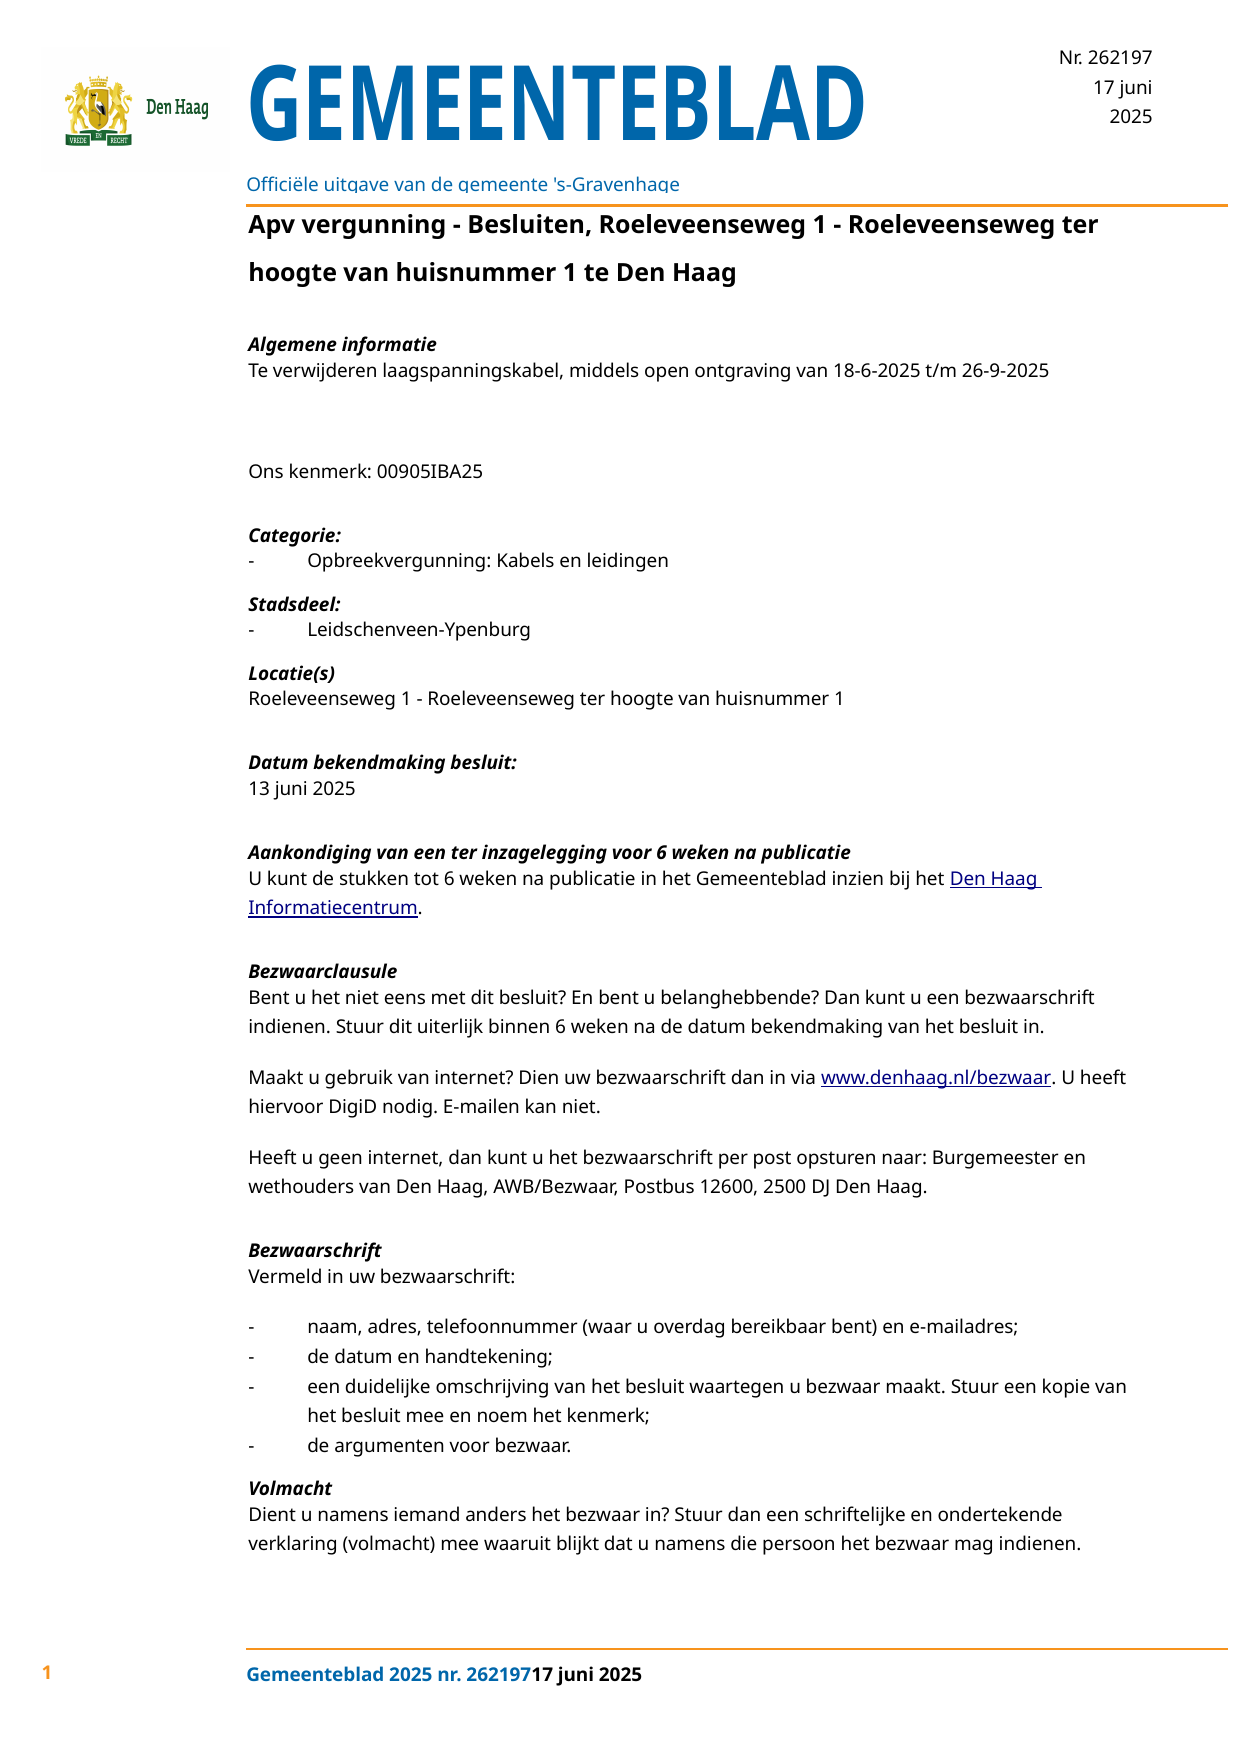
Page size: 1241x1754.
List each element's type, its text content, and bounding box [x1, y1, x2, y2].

list Leidschenveen-Ypenburg [248, 617, 1152, 642]
text Ons kenmerk: 00905IBA25 [248, 458, 1152, 484]
text Locatie(s) [248, 660, 1152, 685]
text Stadsdeel: [248, 591, 1152, 617]
text Aankondiging van een ter inzagelegging voor 6 weken na publicatie [248, 839, 1152, 865]
text Apv vergunning - Besluiten, Roeleveenseweg 1 - Roeleveenseweg ter hoogte van huisnummer 1 te Den Haag [248, 207, 1152, 288]
text Volmacht [248, 1475, 1152, 1501]
text Dient u namens iemand anders het bezwaar in? Stuur dan een schriftelijke en ondertekende verklaring (volmacht) mee waaruit blijkt dat u namens die persoon het bezwaar mag indienen. [248, 1501, 1152, 1556]
text 13 juni 2025 [248, 775, 1152, 801]
text Categorie: [248, 522, 1152, 548]
list de datum en handtekening; [248, 1343, 1152, 1369]
text Maakt u gebruik van internet? Dien uw bezwaarschrift dan in via www.denhaag.nl/bezwaar. U heeft hiervoor DigiD nodig. E-mailen kan niet. [248, 1064, 1152, 1119]
list de argumenten voor bezwaar. [248, 1432, 1152, 1458]
list naam, adres, telefoonnummer (waar u overdag bereikbaar bent) en e-mailadres; [248, 1314, 1152, 1339]
text Datum bekendmaking besluit: [248, 749, 1152, 775]
text Roeleveenseweg 1 - Roeleveenseweg ter hoogte van huisnummer 1 [248, 685, 1152, 711]
text Algemene informatie [248, 331, 1152, 357]
text Bent u het niet eens met dit besluit? En bent u belanghebbende? Dan kunt u een bezwaarschrift indienen. Stuur dit uiterlijk binnen 6 weken na de datum bekendmaking van het besluit in. [248, 984, 1152, 1039]
list een duidelijke omschrijving van het besluit waartegen u bezwaar maakt. Stuur een kopie van het besluit mee en noem het kenmerk; [248, 1373, 1152, 1428]
text Vermeld in uw bezwaarschrift: [248, 1263, 1152, 1289]
text Te verwijderen laagspanningskabel, middels open ontgraving van 18-6-2025 t/m 26-9-2025 [248, 357, 1152, 383]
text Bezwaarclausule [248, 958, 1152, 984]
picture [41, 47, 231, 172]
text U kunt de stukken tot 6 weken na publicatie in het Gemeenteblad inzien bij het Den Haag Informatiecentrum. [248, 865, 1152, 920]
text Bezwaarschrift [248, 1238, 1152, 1263]
text Heeft u geen internet, dan kunt u het bezwaarschrift per post opsturen naar: Burgemeester en wethouders van Den Haag, AWB/Bezwaar, Postbus 12600, 2500 DJ Den Haag. [248, 1144, 1152, 1199]
list Opbreekvergunning: Kabels en leidingen [248, 548, 1152, 573]
